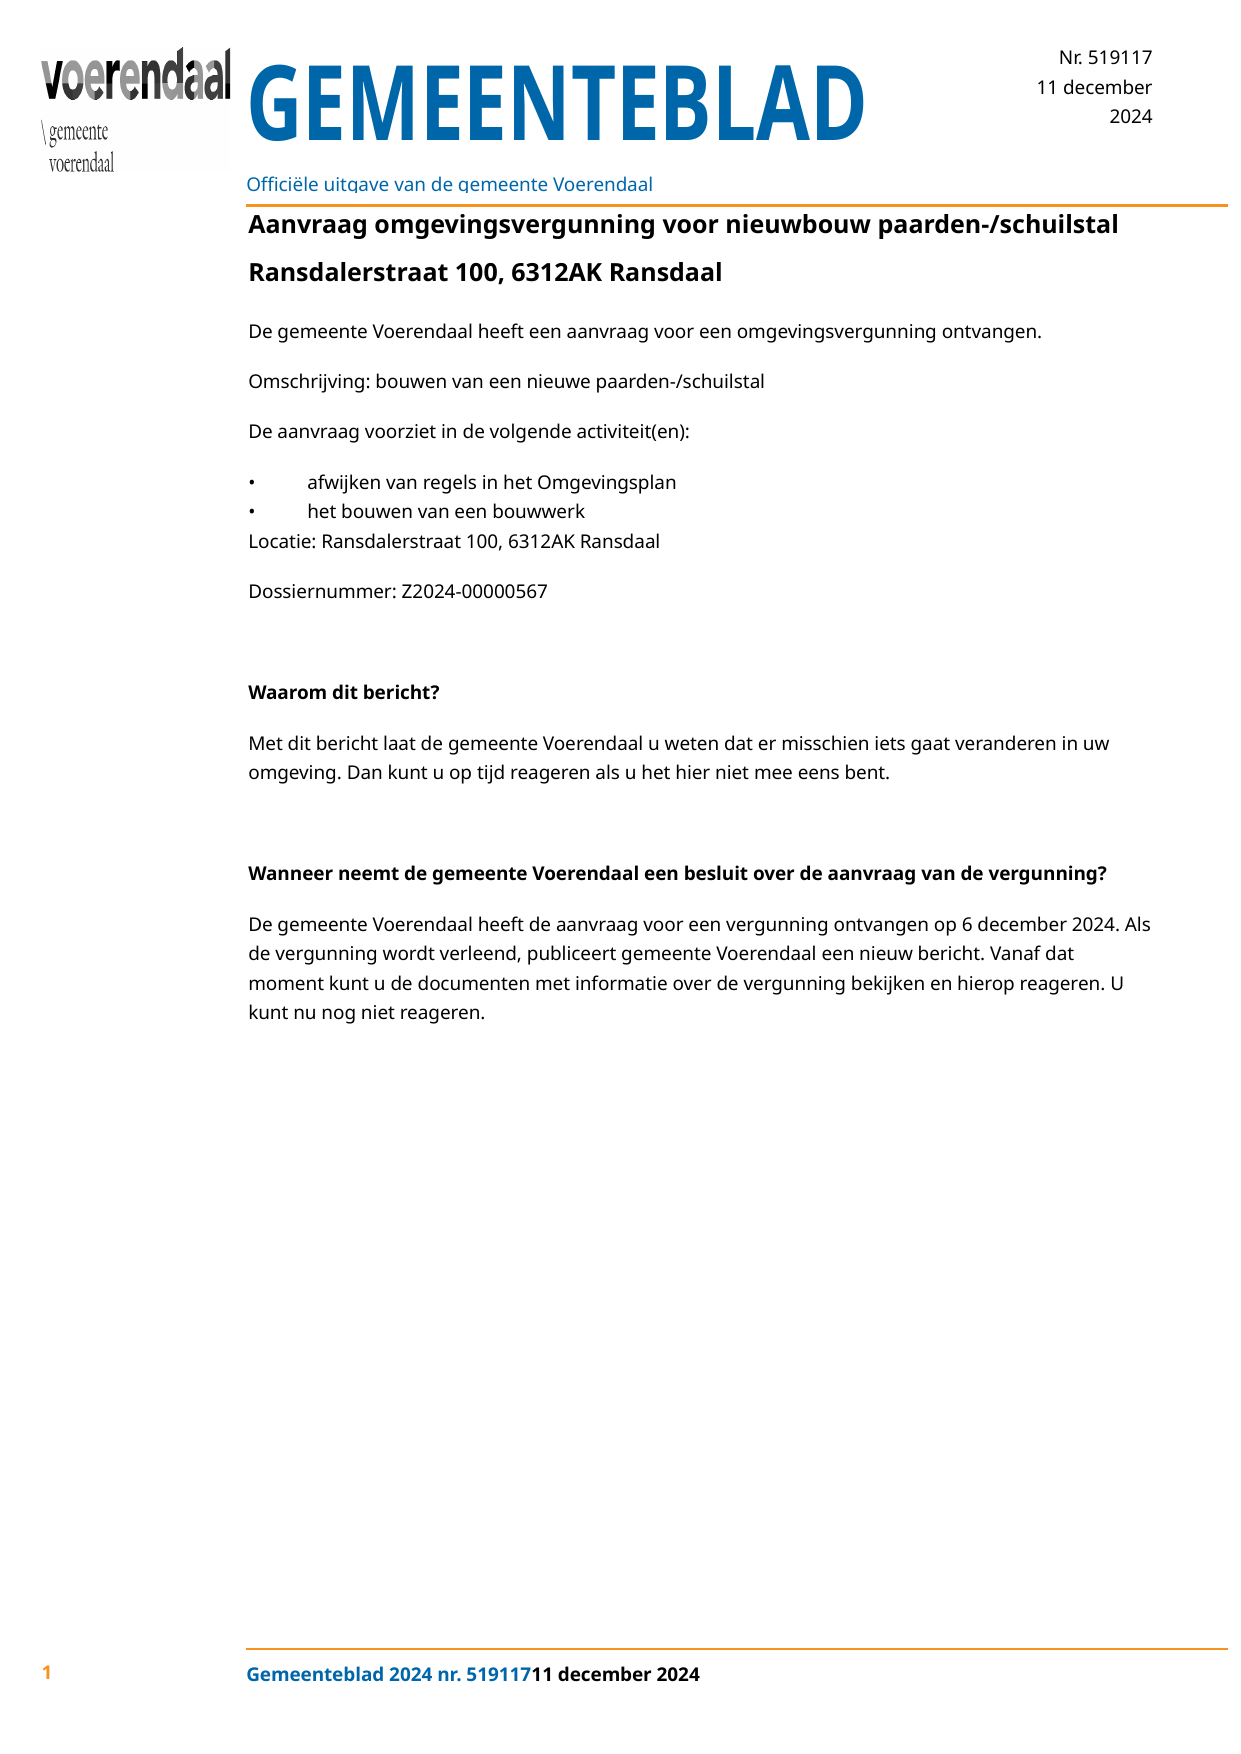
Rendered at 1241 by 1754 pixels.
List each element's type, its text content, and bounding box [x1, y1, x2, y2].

picture [41, 47, 231, 172]
text De gemeente Voerendaal heeft de aanvraag voor een vergunning ontvangen op 6 december 2024. Als de vergunning wordt verleend, publiceert gemeente Voerendaal een nieuw bericht. Vanaf dat moment kunt u de documenten met informatie over de vergunning bekijken en hierop reageren. U kunt nu nog niet reageren. [248, 911, 1152, 1025]
text Met dit bericht laat de gemeente Voerendaal u weten dat er misschien iets gaat veranderen in uw omgeving. Dan kunt u op tijd reageren als u het hier niet mee eens bent. [248, 730, 1152, 785]
text Dossiernummer: Z2024-00000567 [248, 579, 1152, 604]
text Waarom dit bericht? [248, 679, 1152, 705]
list afwijken van regels in het Omgevingsplan [248, 469, 1152, 495]
text Wanneer neemt de gemeente Voerendaal een besluit over de aanvraag van de vergunning? [248, 860, 1152, 886]
text Aanvraag omgevingsvergunning voor nieuwbouw paarden-/schuilstal Ransdalerstraat 100, 6312AK Ransdaal [248, 207, 1152, 288]
text De gemeente Voerendaal heeft een aanvraag voor een omgevingsvergunning ontvangen. [248, 318, 1152, 344]
text Locatie: Ransdalerstraat 100, 6312AK Ransdaal [248, 528, 1152, 554]
text Omschrijving: bouwen van een nieuwe paarden-/schuilstal [248, 368, 1152, 394]
list het bouwen van een bouwwerk [248, 499, 1152, 524]
text De aanvraag voorziet in de volgende activiteit(en): [248, 419, 1152, 444]
